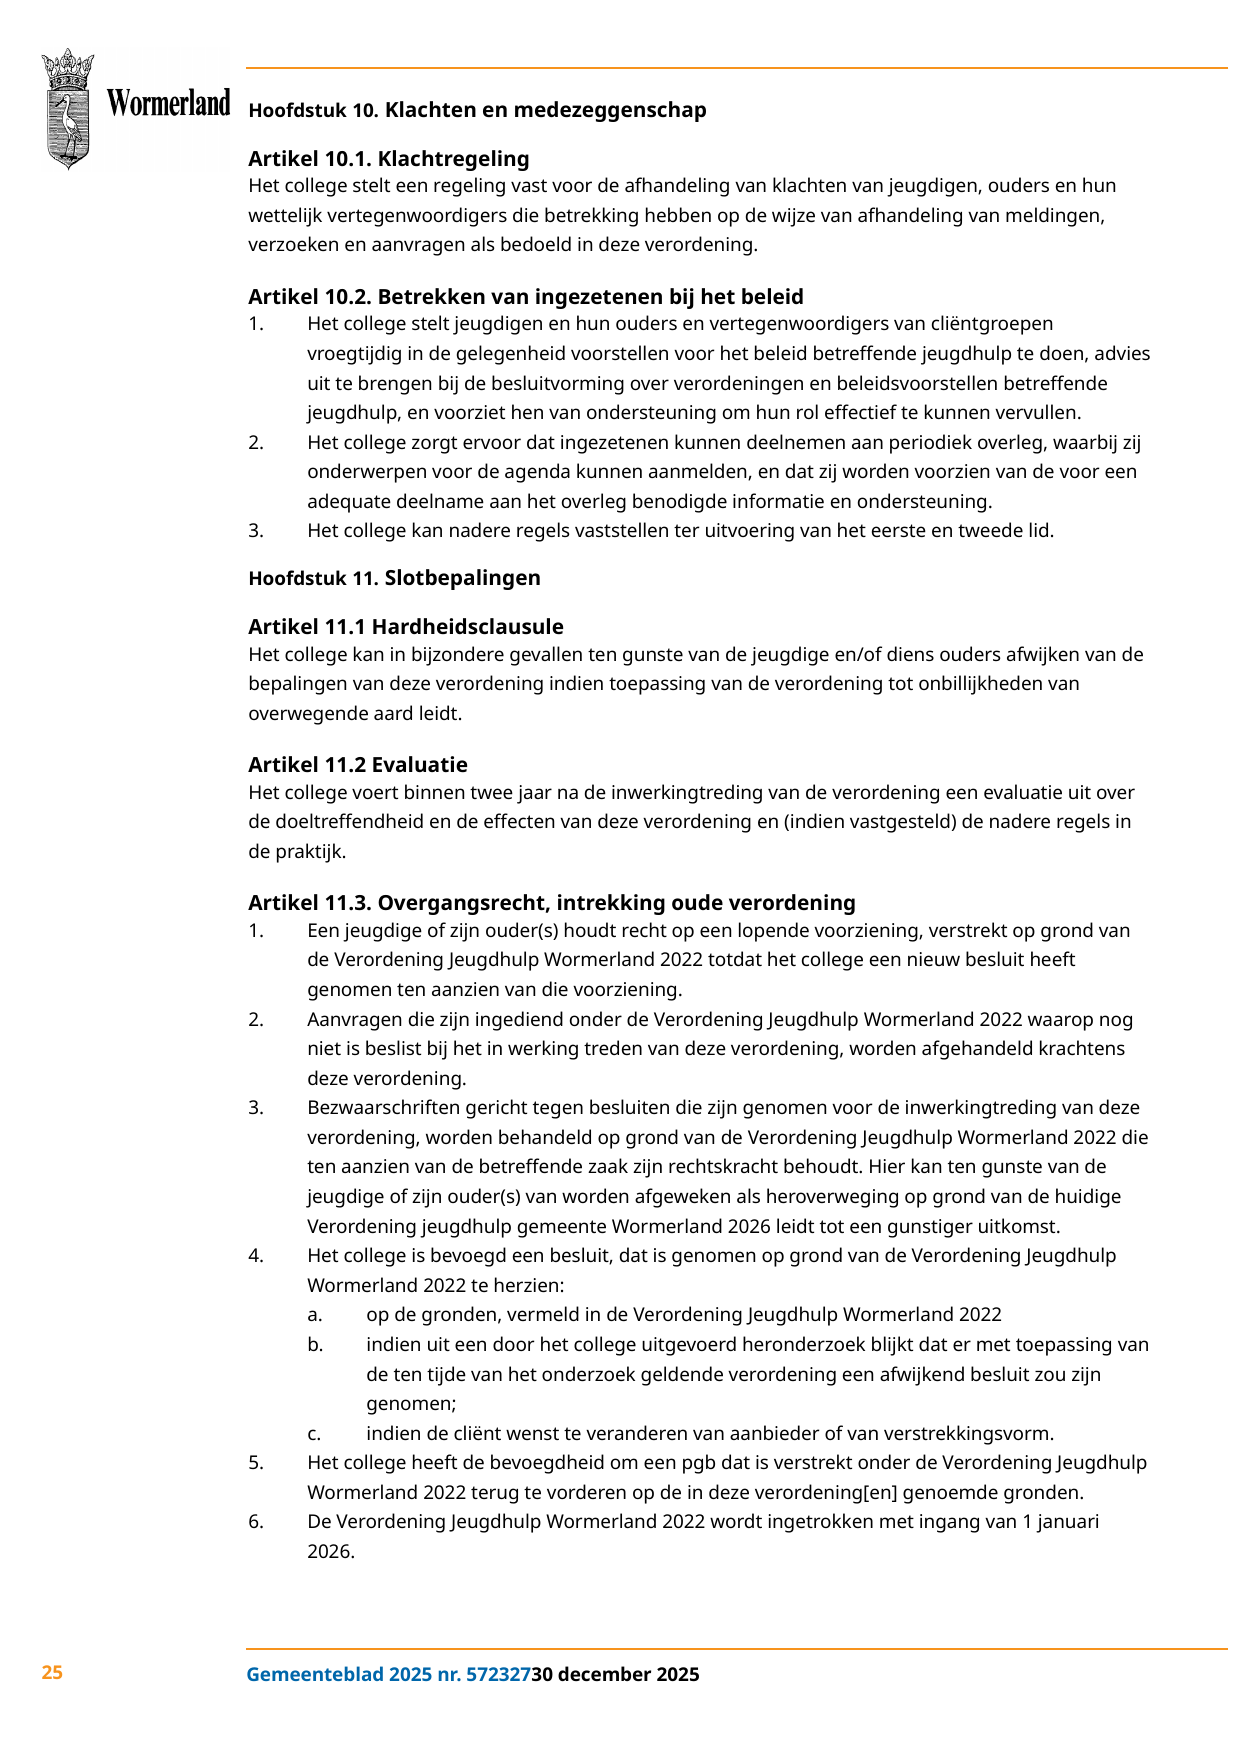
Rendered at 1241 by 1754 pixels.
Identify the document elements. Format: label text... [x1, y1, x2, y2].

text Artikel 10.2. Betrekken van ingezetenen bij het beleid [248, 282, 1152, 311]
list Een jeugdige of zijn ouder(s) houdt recht op een lopende voorziening, verstrekt op grond van de Verordening Jeugdhulp Wormerland 2022 totdat het college een nieuw besluit heeft genomen ten aanzien van die voorziening. [248, 917, 1152, 1002]
list Het college zorgt ervoor dat ingezetenen kunnen deelnemen aan periodiek overleg, waarbij zij onderwerpen voor de agenda kunnen aanmelden, en dat zij worden voorzien van de voor een adequate deelname aan het overleg benodigde informatie en ondersteuning. [248, 429, 1152, 514]
text Artikel 11.3. Overgangsrecht, intrekking oude verordening [248, 888, 1152, 917]
text Artikel 11.1 Hardheidsclausule [248, 612, 1152, 641]
text Het college voert binnen twee jaar na de inwerkingtreding van de verordening een evaluatie uit over de doeltreffendheid en de effecten van deze verordening en (indien vastgesteld) de nadere regels in de praktijk. [248, 779, 1152, 864]
list op de gronden, vermeld in de Verordening Jeugdhulp Wormerland 2022 [307, 1302, 1152, 1327]
text Artikel 11.2 Evaluatie [248, 751, 1152, 779]
text Het college kan in bijzondere gevallen ten gunste van de jeugdige en/of diens ouders afwijken van de bepalingen van deze verordening indien toepassing van de verordening tot onbillijkheden van overwegende aard leidt. [248, 641, 1152, 726]
text Hoofdstuk 10. Klachten en medezeggenschap [248, 95, 1152, 123]
picture [41, 47, 231, 172]
list Bezwaarschriften gericht tegen besluiten die zijn genomen voor de inwerkingtreding van deze verordening, worden behandeld op grond van de Verordening Jeugdhulp Wormerland 2022 die ten aanzien van de betreffende zaak zijn rechtskracht behoudt. Hier kan ten gunste van de jeugdige of zijn ouder(s) van worden afgeweken als heroverweging op grond van de huidige Verordening jeugdhulp gemeente Wormerland 2026 leidt tot een gunstiger uitkomst. [248, 1094, 1152, 1238]
text Het college stelt een regeling vast voor de afhandeling van klachten van jeugdigen, ouders en hun wettelijk vertegenwoordigers die betrekking hebben op de wijze van afhandeling van meldingen, verzoeken en aanvragen als bedoeld in deze verordening. [248, 172, 1152, 257]
list Het college heeft de bevoegdheid om een pgb dat is verstrekt onder de Verordening Jeugdhulp Wormerland 2022 terug te vorderen op de in deze verordening[en] genoemde gronden. [248, 1449, 1152, 1505]
list Het college kan nadere regels vaststellen ter uitvoering van het eerste en tweede lid. [248, 518, 1152, 543]
list indien uit een door het college uitgevoerd heronderzoek blijkt dat er met toepassing van de ten tijde van het onderzoek geldende verordening een afwijkend besluit zou zijn genomen; [307, 1331, 1152, 1416]
text Artikel 10.1. Klachtregeling [248, 144, 1152, 172]
list De Verordening Jeugdhulp Wormerland 2022 wordt ingetrokken met ingang van 1 januari 2026. [248, 1509, 1152, 1564]
list Het college stelt jeugdigen en hun ouders en vertegenwoordigers van cliëntgroepen vroegtijdig in de gelegenheid voorstellen voor het beleid betreffende jeugdhulp te doen, advies uit te brengen bij de besluitvorming over verordeningen en beleidsvoorstellen betreffende jeugdhulp, en voorziet hen van ondersteuning om hun rol effectief te kunnen vervullen. [248, 311, 1152, 425]
list Aanvragen die zijn ingediend onder de Verordening Jeugdhulp Wormerland 2022 waarop nog niet is beslist bij het in werking treden van deze verordening, worden afgehandeld krachtens deze verordening. [248, 1006, 1152, 1091]
list Het college is bevoegd een besluit, dat is genomen op grond van de Verordening Jeugdhulp Wormerland 2022 te herzien: [248, 1242, 1152, 1298]
text Hoofdstuk 11. Slotbepalingen [248, 563, 1152, 592]
list indien de cliënt wenst te veranderen van aanbieder of van verstrekkingsvorm. [307, 1420, 1152, 1446]
